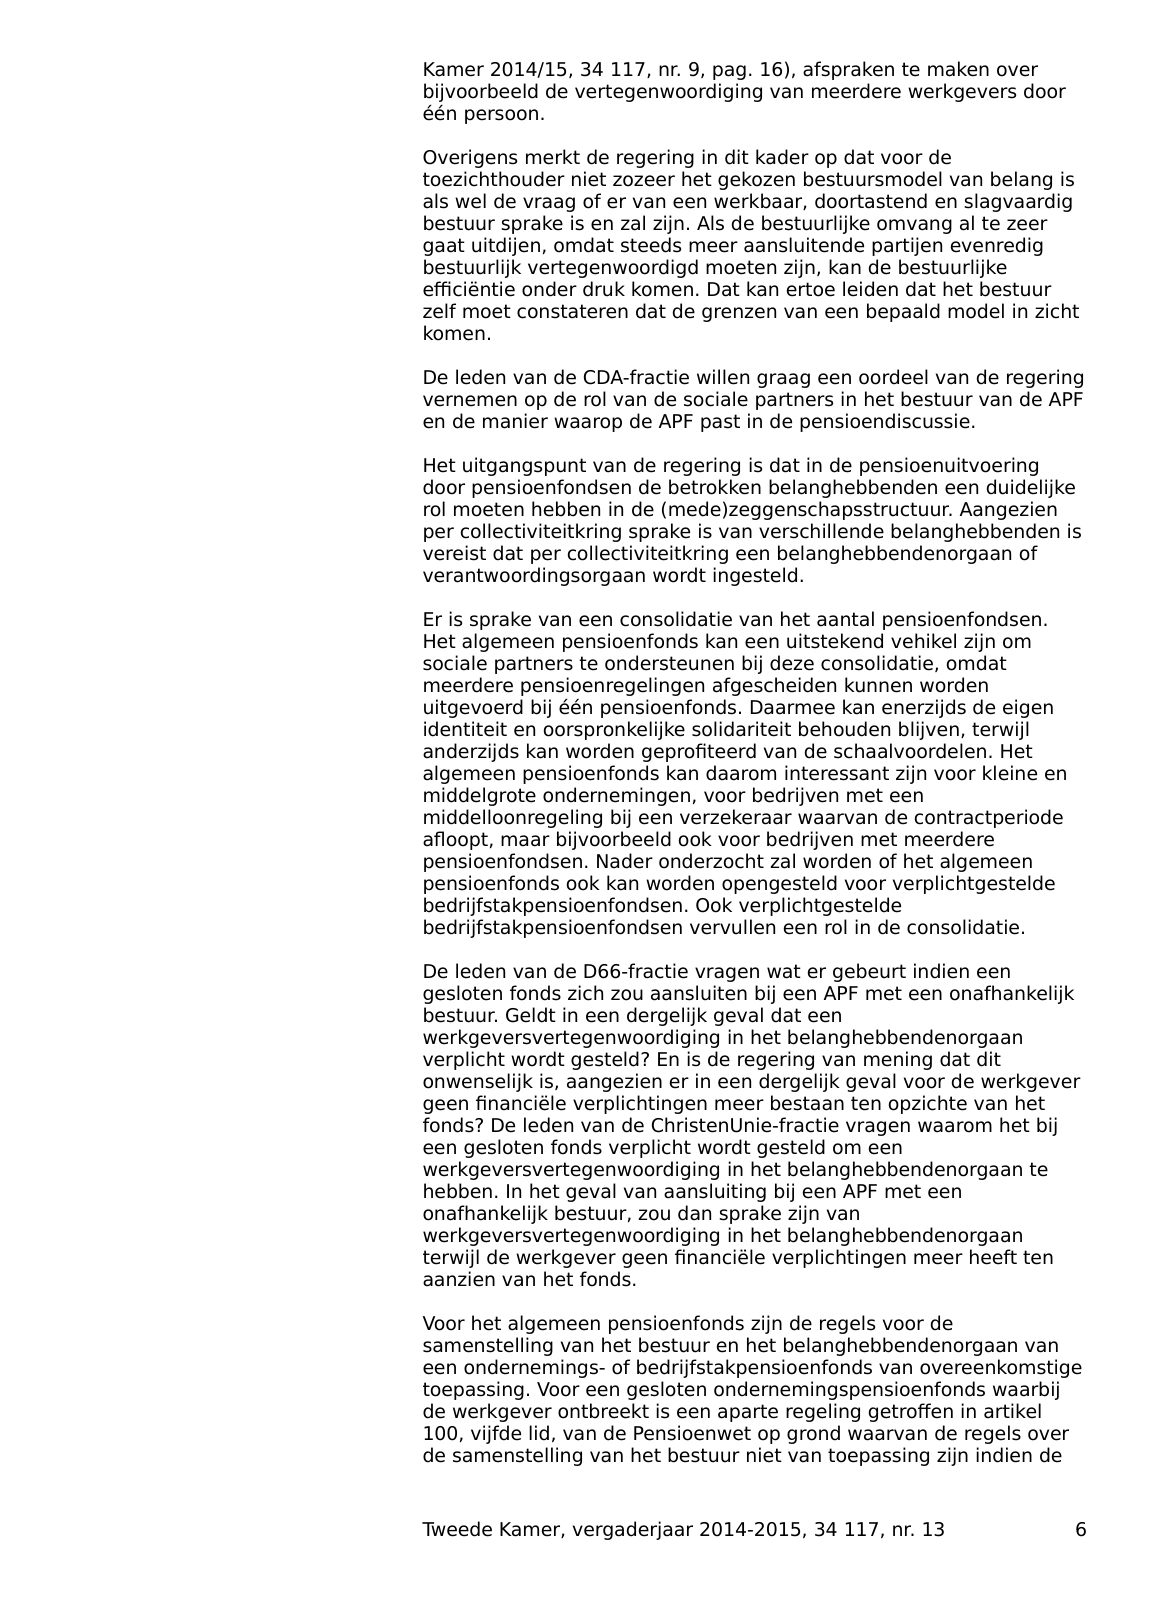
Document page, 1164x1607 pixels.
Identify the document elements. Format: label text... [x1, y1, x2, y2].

text Overigens merkt de regering in dit kader op dat voor de toezichthouder niet zozeer het gekozen bestuursmodel van belang is als wel de vraag of er van een werkbaar, doortastend en slagvaardig bestuur sprake is en zal zijn. Als de bestuurlijke omvang al te zeer gaat uitdijen, omdat steeds meer aansluitende partijen evenredig bestuurlijk vertegenwoordigd moeten zijn, kan de bestuurlijke efficiëntie onder druk komen. Dat kan ertoe leiden dat het bestuur zelf moet constateren dat de grenzen van een bepaald model in zicht komen. [422, 147, 1087, 345]
text De leden van de D66-fractie vragen wat er gebeurt indien een gesloten fonds zich zou aansluiten bij een APF met een onafhankelijk bestuur. Geldt in een dergelijk geval dat een werkgeversvertegenwoordiging in het belanghebbendenorgaan verplicht wordt gesteld? En is de regering van mening dat dit onwenselijk is, aangezien er in een dergelijk geval voor de werkgever geen financiële verplichtingen meer bestaan ten opzichte van het fonds? De leden van de ChristenUnie-fractie vragen waarom het bij een gesloten fonds verplicht wordt gesteld om een werkgeversvertegenwoordiging in het belanghebbendenorgaan te hebben. In het geval van aansluiting bij een APF met een onafhankelijk bestuur, zou dan sprake zijn van werkgeversvertegenwoordiging in het belanghebbendenorgaan terwijl de werkgever geen financiële verplichtingen meer heeft ten aanzien van het fonds. [422, 961, 1087, 1291]
text Het uitgangspunt van de regering is dat in de pensioenuitvoering door pensioenfondsen de betrokken belanghebbenden een duidelijke rol moeten hebben in de (mede)zeggenschapsstructuur. Aangezien per collectiviteitkring sprake is van verschillende belanghebbenden is vereist dat per collectiviteitkring een belanghebbendenorgaan of verantwoordingsorgaan wordt ingesteld. [422, 455, 1087, 587]
text Kamer 2014/15, 34 117, nr. 9, pag. 16), afspraken te maken over bijvoorbeeld de vertegenwoordiging van meerdere werkgevers door één persoon. [422, 59, 1087, 125]
text Er is sprake van een consolidatie van het aantal pensioenfondsen. Het algemeen pensioenfonds kan een uitstekend vehikel zijn om sociale partners te ondersteunen bij deze consolidatie, omdat meerdere pensioenregelingen afgescheiden kunnen worden uitgevoerd bij één pensioenfonds. Daarmee kan enerzijds de eigen identiteit en oorspronkelijke solidariteit behouden blijven, terwijl anderzijds kan worden geprofiteerd van de schaalvoordelen. Het algemeen pensioenfonds kan daarom interessant zijn voor kleine en middelgrote ondernemingen, voor bedrijven met een middelloonregeling bij een verzekeraar waarvan de contractperiode afloopt, maar bijvoorbeeld ook voor bedrijven met meerdere pensioenfondsen. Nader onderzocht zal worden of het algemeen pensioenfonds ook kan worden opengesteld voor verplichtgestelde bedrijfstakpensioenfondsen. Ook verplichtgestelde bedrijfstakpensioenfondsen vervullen een rol in de consolidatie. [422, 609, 1087, 939]
text Voor het algemeen pensioenfonds zijn de regels voor de samenstelling van het bestuur en het belanghebbendenorgaan van een ondernemings- of bedrijfstakpensioenfonds van overeenkomstige toepassing. Voor een gesloten ondernemingspensioenfonds waarbij de werkgever ontbreekt is een aparte regeling getroffen in artikel 100, vijfde lid, van de Pensioenwet op grond waarvan de regels over de samenstelling van het bestuur niet van toepassing zijn indien de [422, 1313, 1087, 1467]
text De leden van de CDA-fractie willen graag een oordeel van de regering vernemen op de rol van de sociale partners in het bestuur van de APF en de manier waarop de APF past in de pensioendiscussie. [422, 367, 1087, 433]
